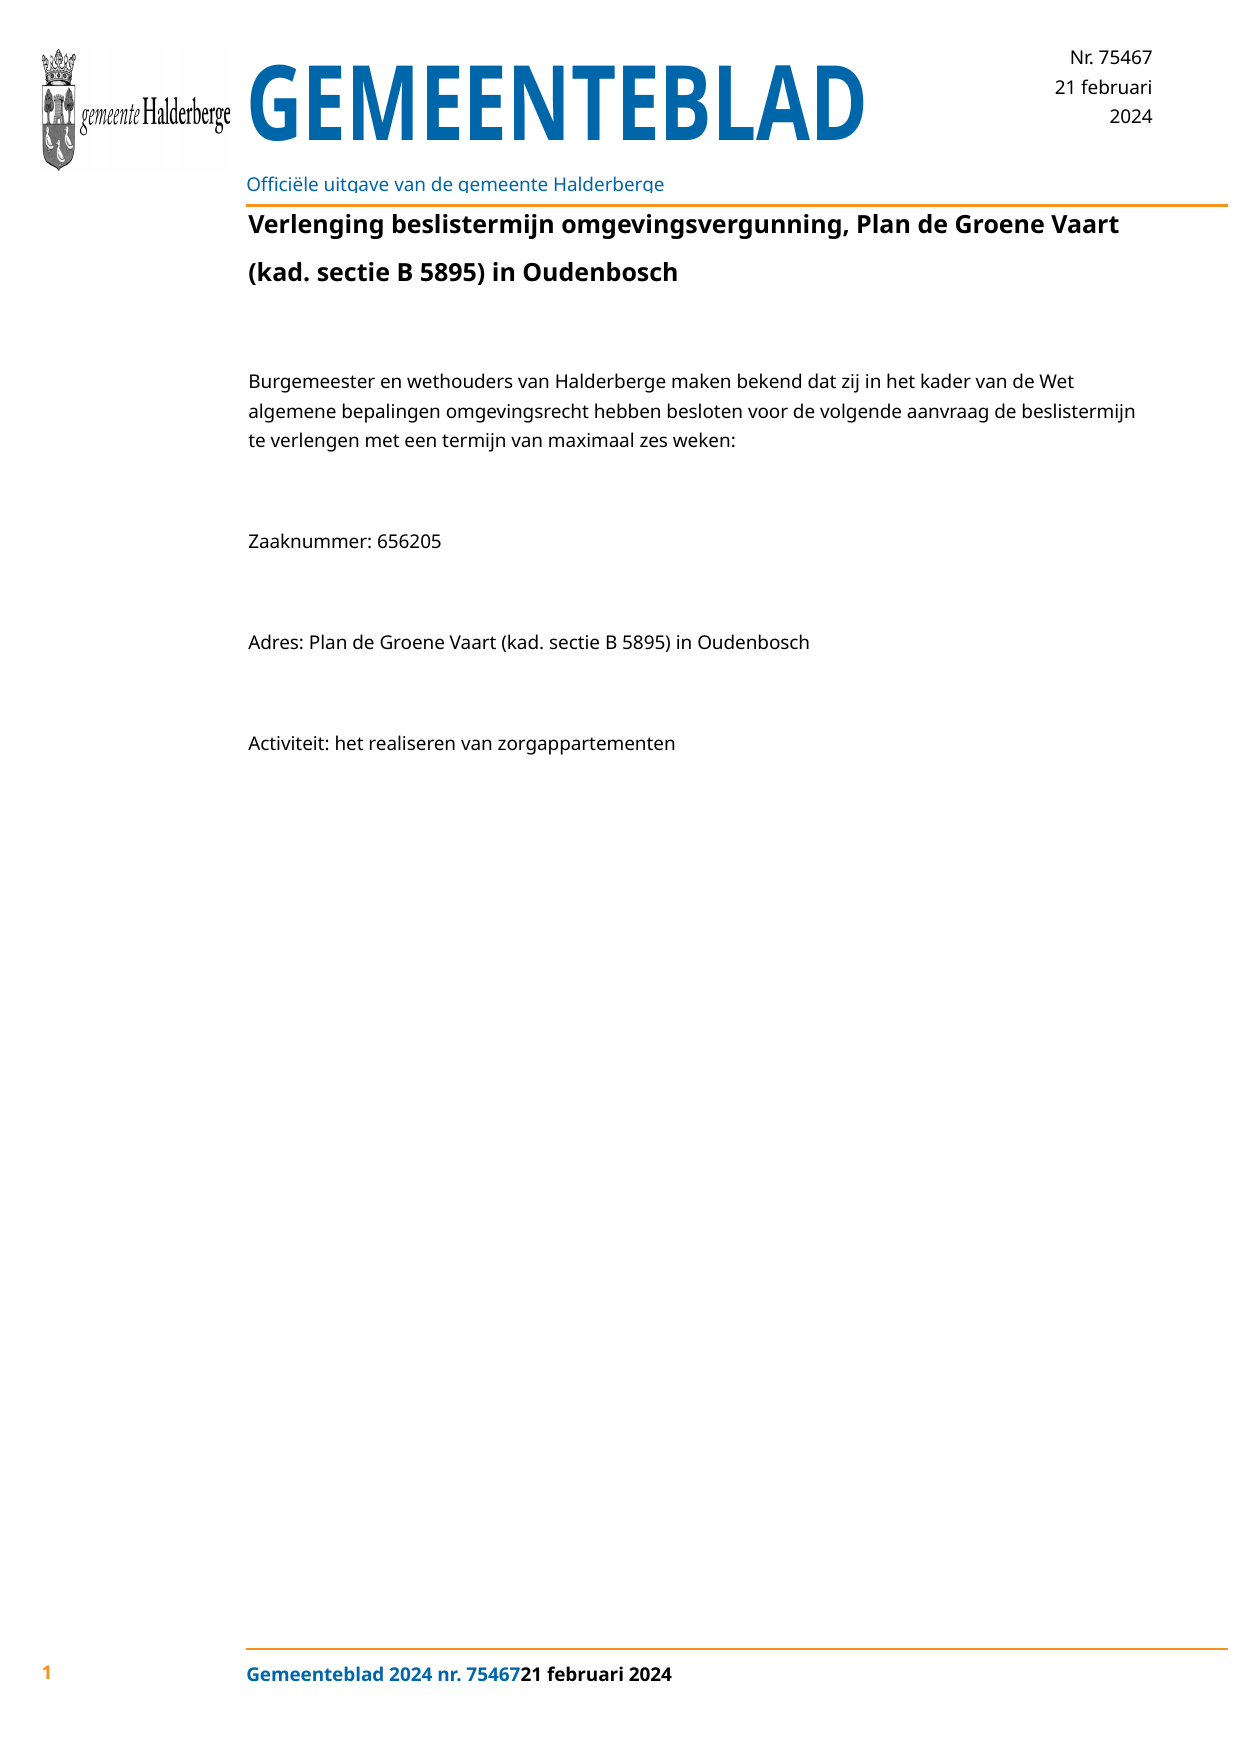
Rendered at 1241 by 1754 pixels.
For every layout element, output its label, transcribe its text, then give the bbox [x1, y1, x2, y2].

text Burgemeester en wethouders van Halderberge maken bekend dat zij in het kader van de Wet algemene bepalingen omgevingsrecht hebben besloten voor de volgende aanvraag de beslistermijn te verlengen met een termijn van maximaal zes weken: [248, 368, 1152, 453]
text Activiteit: het realiseren van zorgappartementen [248, 730, 1152, 756]
text Verlenging beslistermijn omgevingsvergunning, Plan de Groene Vaart (kad. sectie B 5895) in Oudenbosch [248, 207, 1152, 288]
picture [41, 47, 231, 172]
text Zaaknummer: 656205 [248, 528, 1152, 554]
text Adres: Plan de Groene Vaart (kad. sectie B 5895) in Oudenbosch [248, 629, 1152, 655]
